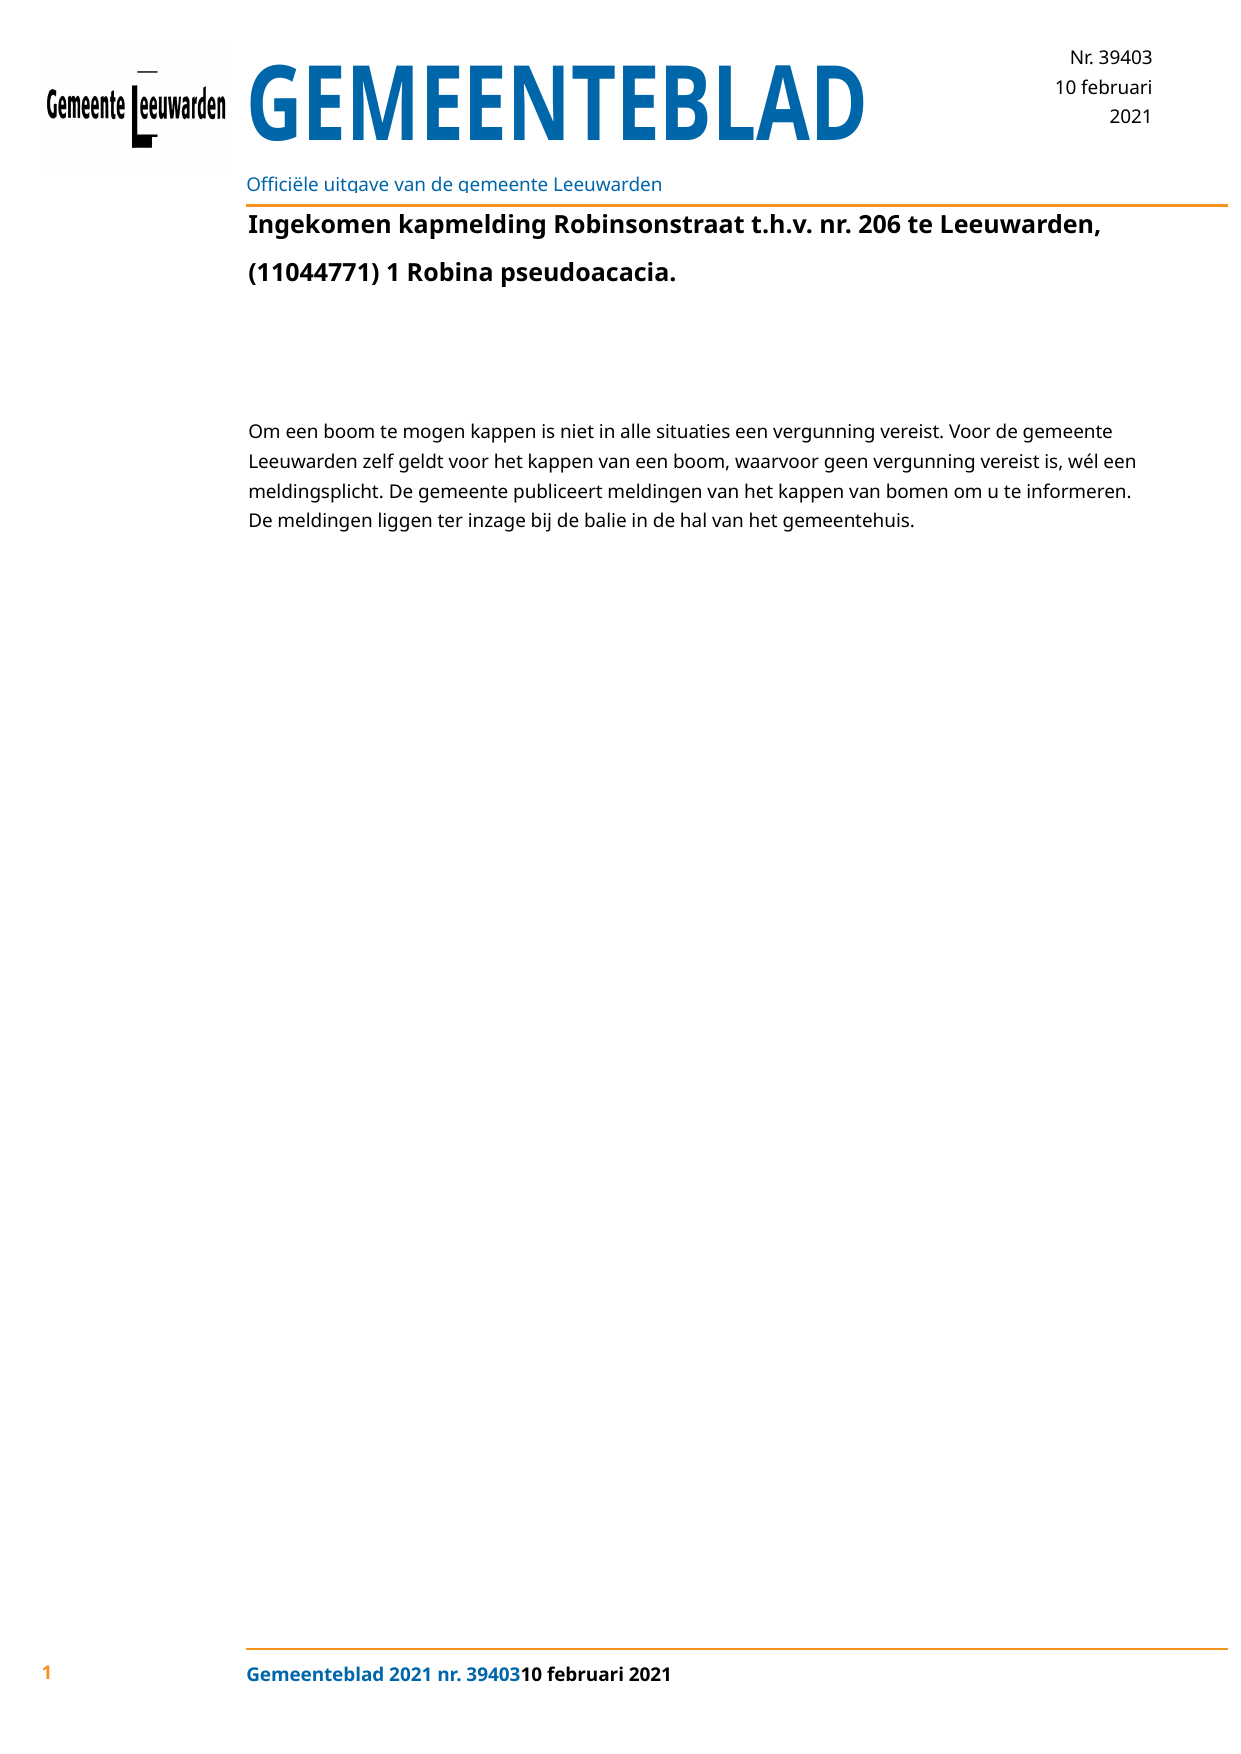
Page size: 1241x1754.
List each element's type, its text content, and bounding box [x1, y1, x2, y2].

text Ingekomen kapmelding Robinsonstraat t.h.v. nr. 206 te Leeuwarden, (11044771) 1 Robina pseudoacacia. [248, 207, 1152, 288]
picture [41, 47, 231, 172]
text Om een boom te mogen kappen is niet in alle situaties een vergunning vereist. Voor de gemeente Leeuwarden zelf geldt voor het kappen van een boom, waarvoor geen vergunning vereist is, wél een meldingsplicht. De gemeente publiceert meldingen van het kappen van bomen om u te informeren. De meldingen liggen ter inzage bij de balie in de hal van het gemeentehuis. [248, 419, 1152, 533]
